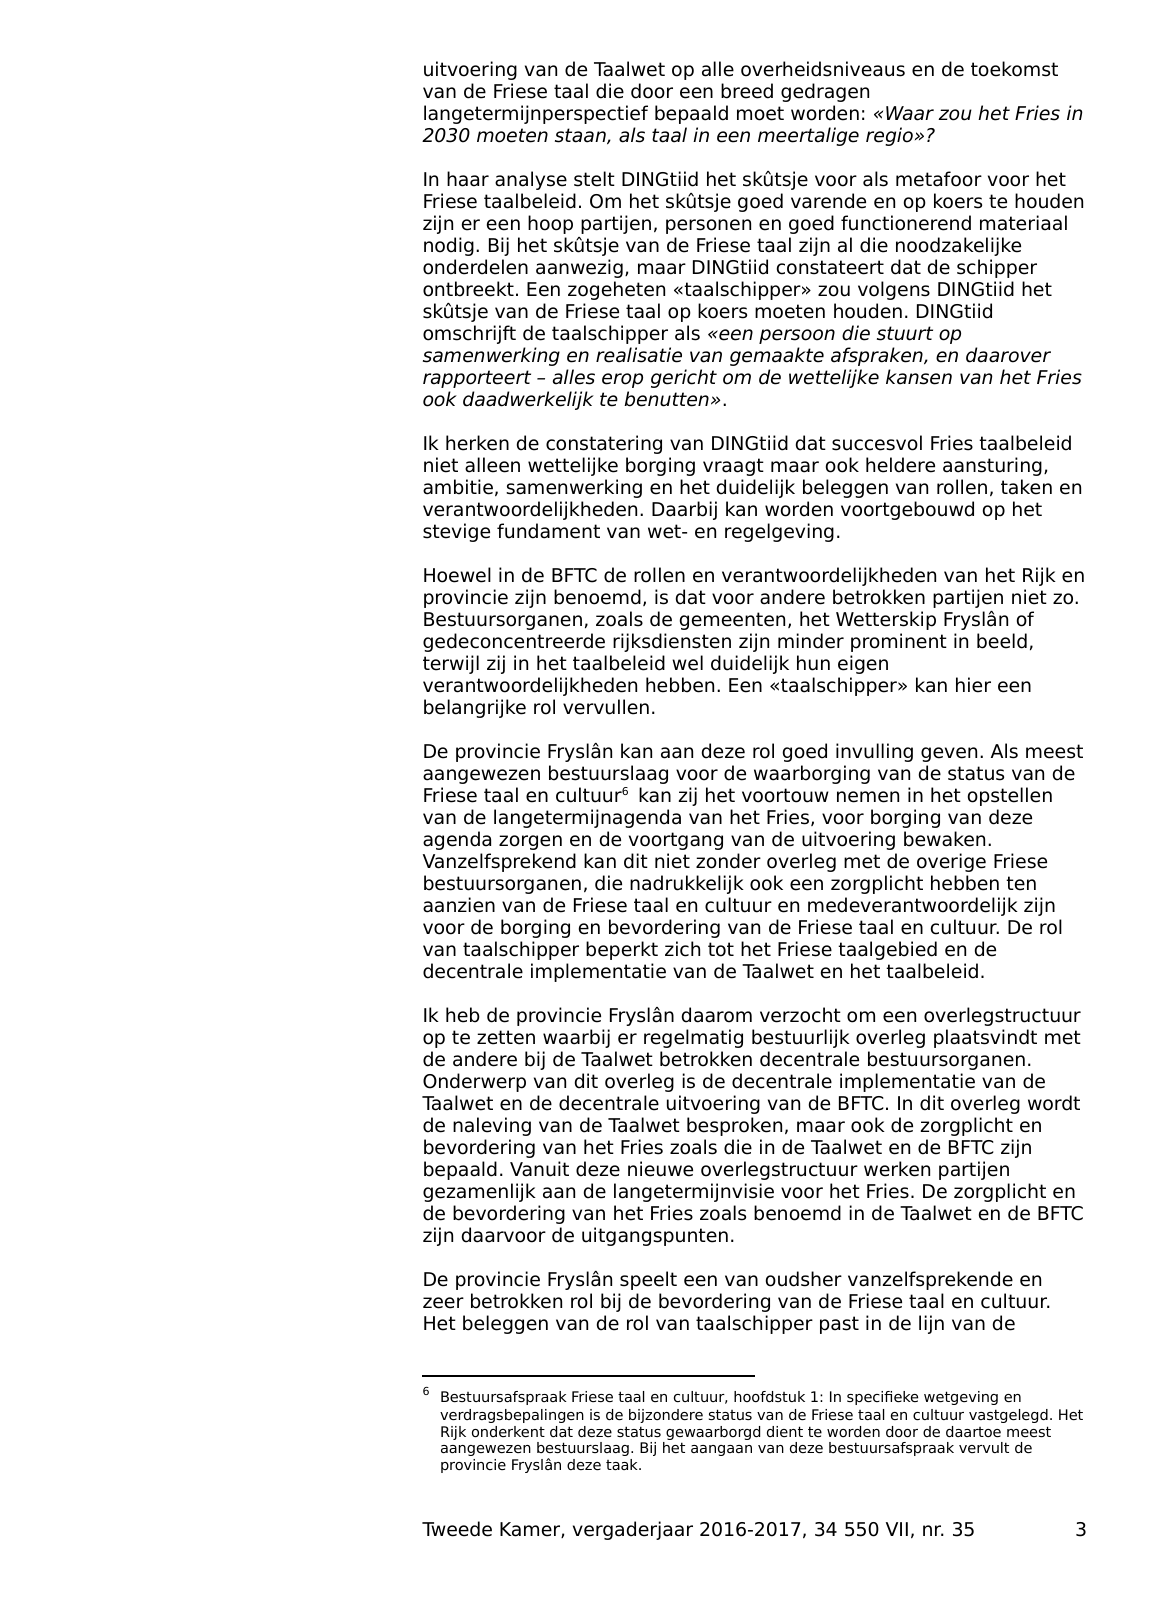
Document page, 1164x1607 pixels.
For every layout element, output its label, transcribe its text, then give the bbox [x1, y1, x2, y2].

text Ik heb de provincie Fryslân daarom verzocht om een overlegstructuur op te zetten waarbij er regelmatig bestuurlijk overleg plaatsvindt met de andere bij de Taalwet betrokken decentrale bestuursorganen. Onderwerp van dit overleg is de decentrale implementatie van de Taalwet en de decentrale uitvoering van de BFTC. In dit overleg wordt de naleving van de Taalwet besproken, maar ook de zorgplicht en bevordering van het Fries zoals die in de Taalwet en de BFTC zijn bepaald. Vanuit deze nieuwe overlegstructuur werken partijen gezamenlijk aan de langetermijnvisie voor het Fries. De zorgplicht en de bevordering van het Fries zoals benoemd in de Taalwet en de BFTC zijn daarvoor de uitgangspunten. [422, 1005, 1087, 1247]
text In haar analyse stelt DINGtiid het skûtsje voor als metafoor voor het Friese taalbeleid. Om het skûtsje goed varende en op koers te houden zijn er een hoop partijen, personen en goed functionerend materiaal nodig. Bij het skûtsje van de Friese taal zijn al die noodzakelijke onderdelen aanwezig, maar DINGtiid constateert dat de schipper ontbreekt. Een zogeheten «taalschipper» zou volgens DINGtiid het skûtsje van de Friese taal op koers moeten houden. DINGtiid omschrijft de taalschipper als «een persoon die stuurt op samenwerking en realisatie van gemaakte afspraken, en daarover rapporteert – alles erop gericht om de wettelijke kansen van het Fries ook daadwerkelijk te benutten». [422, 169, 1087, 411]
text De provincie Fryslân kan aan deze rol goed invulling geven. Als meest aangewezen bestuurslaag voor de waarborging van de status van de Friese taal en cultuur kan zij het voortouw nemen in het opstellen van de langetermijnagenda van het Fries, voor borging van deze agenda zorgen en de voortgang van de uitvoering bewaken. Vanzelfsprekend kan dit niet zonder overleg met de overige Friese bestuursorganen, die nadrukkelijk ook een zorgplicht hebben ten aanzien van de Friese taal en cultuur en medeverantwoordelijk zijn voor de borging en bevordering van de Friese taal en cultuur. De rol van taalschipper beperkt zich tot het Friese taalgebied en de decentrale implementatie van de Taalwet en het taalbeleid. [422, 741, 1087, 983]
text Bestuursafspraak Friese taal en cultuur, hoofdstuk 1: In specifieke wetgeving en verdragsbepalingen is de bijzondere status van de Friese taal en cultuur vastgelegd. Het Rijk onderkent dat deze status gewaarborgd dient te worden door de daartoe meest aangewezen bestuurslaag. Bij het aangaan van deze bestuursafspraak vervult de provincie Fryslân deze taak. [422, 1385, 1087, 1474]
text De provincie Fryslân speelt een van oudsher vanzelfsprekende en zeer betrokken rol bij de bevordering van de Friese taal en cultuur. Het beleggen van de rol van taalschipper past in de lijn van de [422, 1269, 1087, 1335]
text uitvoering van de Taalwet op alle overheidsniveaus en de toekomst van de Friese taal die door een breed gedragen langetermijnperspectief bepaald moet worden: «Waar zou het Fries in 2030 moeten staan, als taal in een meertalige regio»? [422, 59, 1087, 147]
text Hoewel in de BFTC de rollen en verantwoordelijkheden van het Rijk en provincie zijn benoemd, is dat voor andere betrokken partijen niet zo. Bestuursorganen, zoals de gemeenten, het Wetterskip Fryslân of gedeconcentreerde rijksdiensten zijn minder prominent in beeld, terwijl zij in het taalbeleid wel duidelijk hun eigen verantwoordelijkheden hebben. Een «taalschipper» kan hier een belangrijke rol vervullen. [422, 565, 1087, 719]
text Ik herken de constatering van DINGtiid dat succesvol Fries taalbeleid niet alleen wettelijke borging vraagt maar ook heldere aansturing, ambitie, samenwerking en het duidelijk beleggen van rollen, taken en verantwoordelijkheden. Daarbij kan worden voortgebouwd op het stevige fundament van wet- en regelgeving. [422, 433, 1087, 543]
